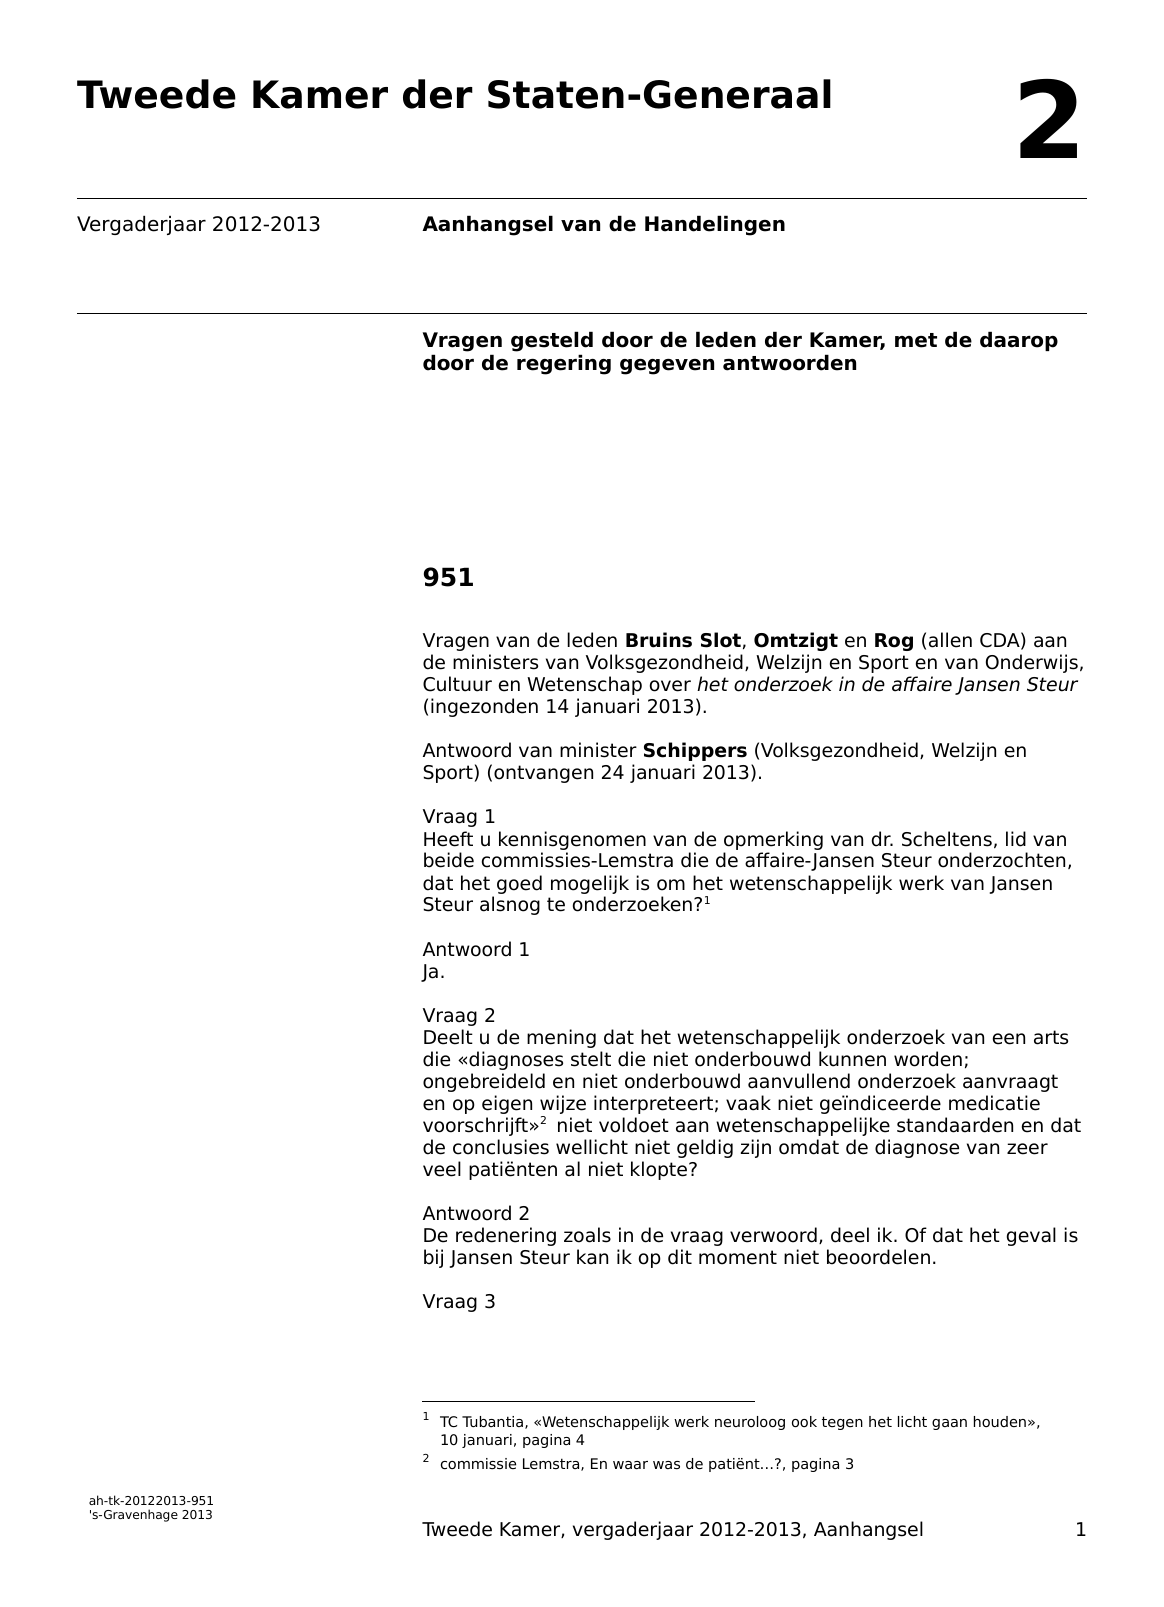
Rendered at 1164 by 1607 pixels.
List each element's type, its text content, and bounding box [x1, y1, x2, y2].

table_cell [77, 314, 422, 375]
text Antwoord van minister Schippers (Volksgezondheid, Welzijn en Sport) (ontvangen 24 januari 2013). [422, 740, 1087, 784]
text Vraag 3 [422, 1291, 1087, 1313]
text 951 [422, 563, 1087, 592]
text ah-tk-20122013-951 [88, 1494, 323, 1508]
text Antwoord 2 [422, 1203, 1087, 1225]
text Vraag 1 [422, 806, 1087, 828]
text TC Tubantia, «Wetenschappelijk werk neuroloog ook tegen het licht gaan houden», 10 januari, pagina 4 [422, 1410, 1087, 1449]
table_cell Aanhangsel van de Handelingen [422, 199, 1087, 313]
table_header Tweede Kamer der Staten-Generaal [77, 59, 886, 198]
text commissie Lemstra, En waar was de patiënt…?, pagina 3 [422, 1452, 1087, 1474]
table_cell Vragen gesteld door de leden der Kamer, met de daarop door de regering gegeven antwoorden [422, 314, 1087, 375]
text 's-Gravenhage 2013 [88, 1508, 323, 1522]
table_cell Vergaderjaar 2012-2013 [77, 199, 422, 313]
text Vraag 2 [422, 1005, 1087, 1027]
text Antwoord 1 [422, 938, 1087, 961]
text Vragen van de leden Bruins Slot, Omtzigt en Rog (allen CDA) aan de ministers van Volksgezondheid, Welzijn en Sport en van Onderwijs, Cultuur en Wetenschap over het onderzoek in de affaire Jansen Steur (ingezonden 14 januari 2013). [422, 630, 1087, 718]
text Deelt u de mening dat het wetenschappelijk onderzoek van een arts die «diagnoses stelt die niet onderbouwd kunnen worden; ongebreideld en niet onderbouwd aanvullend onderzoek aanvraagt en op eigen wijze interpreteert; vaak niet geïndiceerde medicatie voorschrijft» niet voldoet aan wetenschappelijke standaarden en dat de conclusies wellicht niet geldig zijn omdat de diagnose van zeer veel patiënten al niet klopte? [422, 1027, 1087, 1181]
table_header 2 [886, 59, 1087, 198]
text De redenering zoals in de vraag verwoord, deel ik. Of dat het geval is bij Jansen Steur kan ik op dit moment niet beoordelen. [422, 1225, 1087, 1269]
text Ja. [422, 961, 1087, 982]
text Heeft u kennisgenomen van de opmerking van dr. Scheltens, lid van beide commissies-Lemstra die de affaire-Jansen Steur onderzochten, dat het goed mogelijk is om het wetenschappelijk werk van Jansen Steur alsnog te onderzoeken? [422, 828, 1087, 916]
